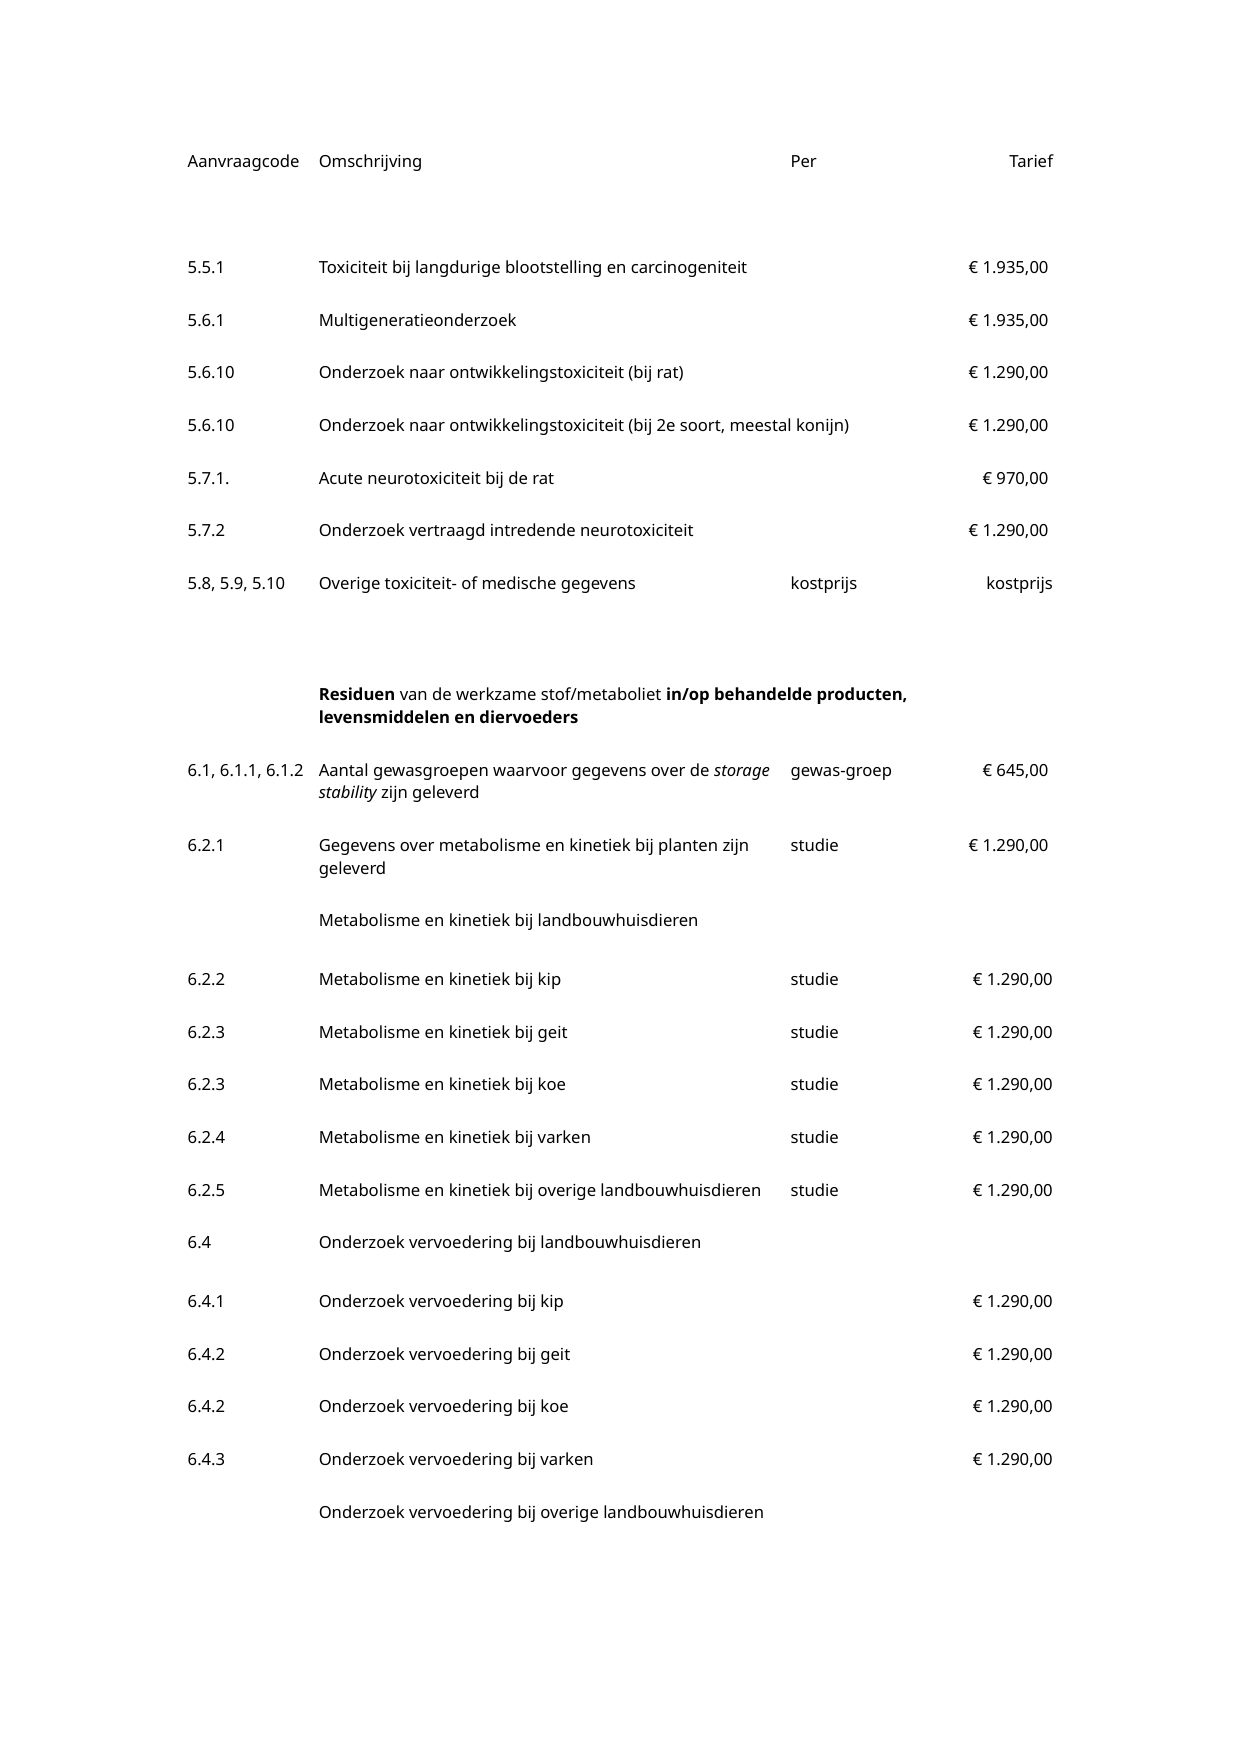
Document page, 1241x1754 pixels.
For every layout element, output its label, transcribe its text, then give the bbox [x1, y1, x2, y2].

table_cell Metabolisme en kinetiek bij varken [319, 1126, 790, 1178]
table_cell € 1.290,00 [921, 834, 1053, 909]
table_cell Aantal gewasgroepen waarvoor gegevens over de storage stability zijn geleverd [319, 758, 790, 834]
table_header Aanvraagcode [188, 150, 318, 203]
table_cell Toxiciteit bij langdurige blootstelling en carcinogeniteit [319, 255, 921, 308]
table_cell 6.2.1 [188, 834, 318, 909]
table_cell studie [790, 968, 921, 1020]
table_cell 6.2.5 [188, 1178, 318, 1231]
table_cell 5.8, 5.9, 5.10 [188, 572, 318, 624]
table_cell Metabolisme en kinetiek bij overige landbouwhuisdieren [319, 1178, 790, 1231]
table_cell Onderzoek naar ontwikkelingstoxiciteit (bij 2e soort, meestal konijn) [319, 414, 921, 466]
table_cell Gegevens over metabolisme en kinetiek bij planten zijn geleverd [319, 834, 790, 909]
table_cell 6.2.3 [188, 1073, 318, 1126]
table_cell [188, 624, 318, 683]
table_cell 5.5.1 [188, 255, 318, 308]
table_cell € 1.290,00 [921, 1126, 1053, 1178]
table_cell gewas-groep [790, 758, 921, 834]
table_cell studie [790, 1073, 921, 1126]
table_cell € 645,00 [921, 758, 1053, 834]
table_cell Acute neurotoxiciteit bij de rat [319, 466, 921, 519]
table_cell 6.4.1 [188, 1290, 318, 1342]
table_cell Metabolisme en kinetiek bij geit [319, 1020, 790, 1073]
table_cell 6.4.3 [188, 1448, 318, 1500]
table_cell € 1.290,00 [921, 414, 1053, 466]
table_cell Onderzoek vervoedering bij geit [319, 1342, 921, 1395]
table_cell € 1.290,00 [921, 1448, 1053, 1500]
table_cell [921, 203, 1053, 255]
table_cell 6.4 [188, 1231, 318, 1289]
table_cell 6.2.2 [188, 968, 318, 1020]
table_cell [921, 683, 1053, 758]
table_cell 6.1, 6.1.1, 6.1.2 [188, 758, 318, 834]
table_header Per [790, 150, 921, 203]
table_cell kostprijs [790, 572, 921, 624]
table_cell [188, 1500, 318, 1559]
table_cell Onderzoek vervoedering bij overige landbouwhuisdieren [319, 1500, 921, 1559]
table_cell 5.6.1 [188, 308, 318, 361]
table_cell Onderzoek vertraagd intredende neurotoxiciteit [319, 519, 921, 572]
table_cell [921, 909, 1053, 967]
table_cell 6.2.3 [188, 1020, 318, 1073]
table_cell € 1.290,00 [921, 1073, 1053, 1126]
table_cell [921, 624, 1053, 683]
table_cell 6.4.2 [188, 1342, 318, 1395]
table_cell [790, 624, 921, 683]
table_cell € 1.290,00 [921, 1395, 1053, 1448]
table_cell Residuen van de werkzame stof/metaboliet in/op behandelde producten, levensmiddelen en diervoeders [319, 683, 921, 758]
table_cell 5.6.10 [188, 361, 318, 413]
table_cell Onderzoek naar ontwikkelingstoxiciteit (bij rat) [319, 361, 921, 413]
table_cell 6.2.4 [188, 1126, 318, 1178]
table_cell [319, 203, 921, 255]
table_cell Onderzoek vervoedering bij koe [319, 1395, 921, 1448]
table_cell studie [790, 1178, 921, 1231]
table_cell Metabolisme en kinetiek bij koe [319, 1073, 790, 1126]
table_cell € 1.290,00 [921, 361, 1053, 413]
table_cell kostprijs [921, 572, 1053, 624]
table_cell 5.7.2 [188, 519, 318, 572]
table_cell € 1.290,00 [921, 1178, 1053, 1231]
table_cell € 1.290,00 [921, 968, 1053, 1020]
table_cell [188, 683, 318, 758]
table_cell studie [790, 1126, 921, 1178]
table_cell € 1.935,00 [921, 255, 1053, 308]
table_cell [188, 203, 318, 255]
table_cell € 1.290,00 [921, 1020, 1053, 1073]
table_cell Onderzoek vervoedering bij kip [319, 1290, 921, 1342]
table_cell studie [790, 834, 921, 909]
table_header Omschrijving [319, 150, 790, 203]
table_cell € 1.290,00 [921, 1342, 1053, 1395]
table_header Tarief [921, 150, 1053, 203]
table_cell Multigeneratieonderzoek [319, 308, 921, 361]
table_cell [319, 624, 790, 683]
table_cell Onderzoek vervoedering bij landbouwhuisdieren [319, 1231, 921, 1289]
table_cell € 1.290,00 [921, 519, 1053, 572]
table_cell 5.7.1. [188, 466, 318, 519]
table_cell studie [790, 1020, 921, 1073]
table_cell 5.6.10 [188, 414, 318, 466]
table_cell € 970,00 [921, 466, 1053, 519]
table_cell [188, 909, 318, 967]
table_cell Onderzoek vervoedering bij varken [319, 1448, 921, 1500]
table_cell Metabolisme en kinetiek bij landbouwhuisdieren [319, 909, 921, 967]
table_cell € 1.935,00 [921, 308, 1053, 361]
table_cell 6.4.2 [188, 1395, 318, 1448]
table_cell [921, 1500, 1053, 1559]
table_cell Metabolisme en kinetiek bij kip [319, 968, 790, 1020]
table_cell [921, 1231, 1053, 1289]
table_cell Overige toxiciteit- of medische gegevens [319, 572, 790, 624]
table_cell € 1.290,00 [921, 1290, 1053, 1342]
